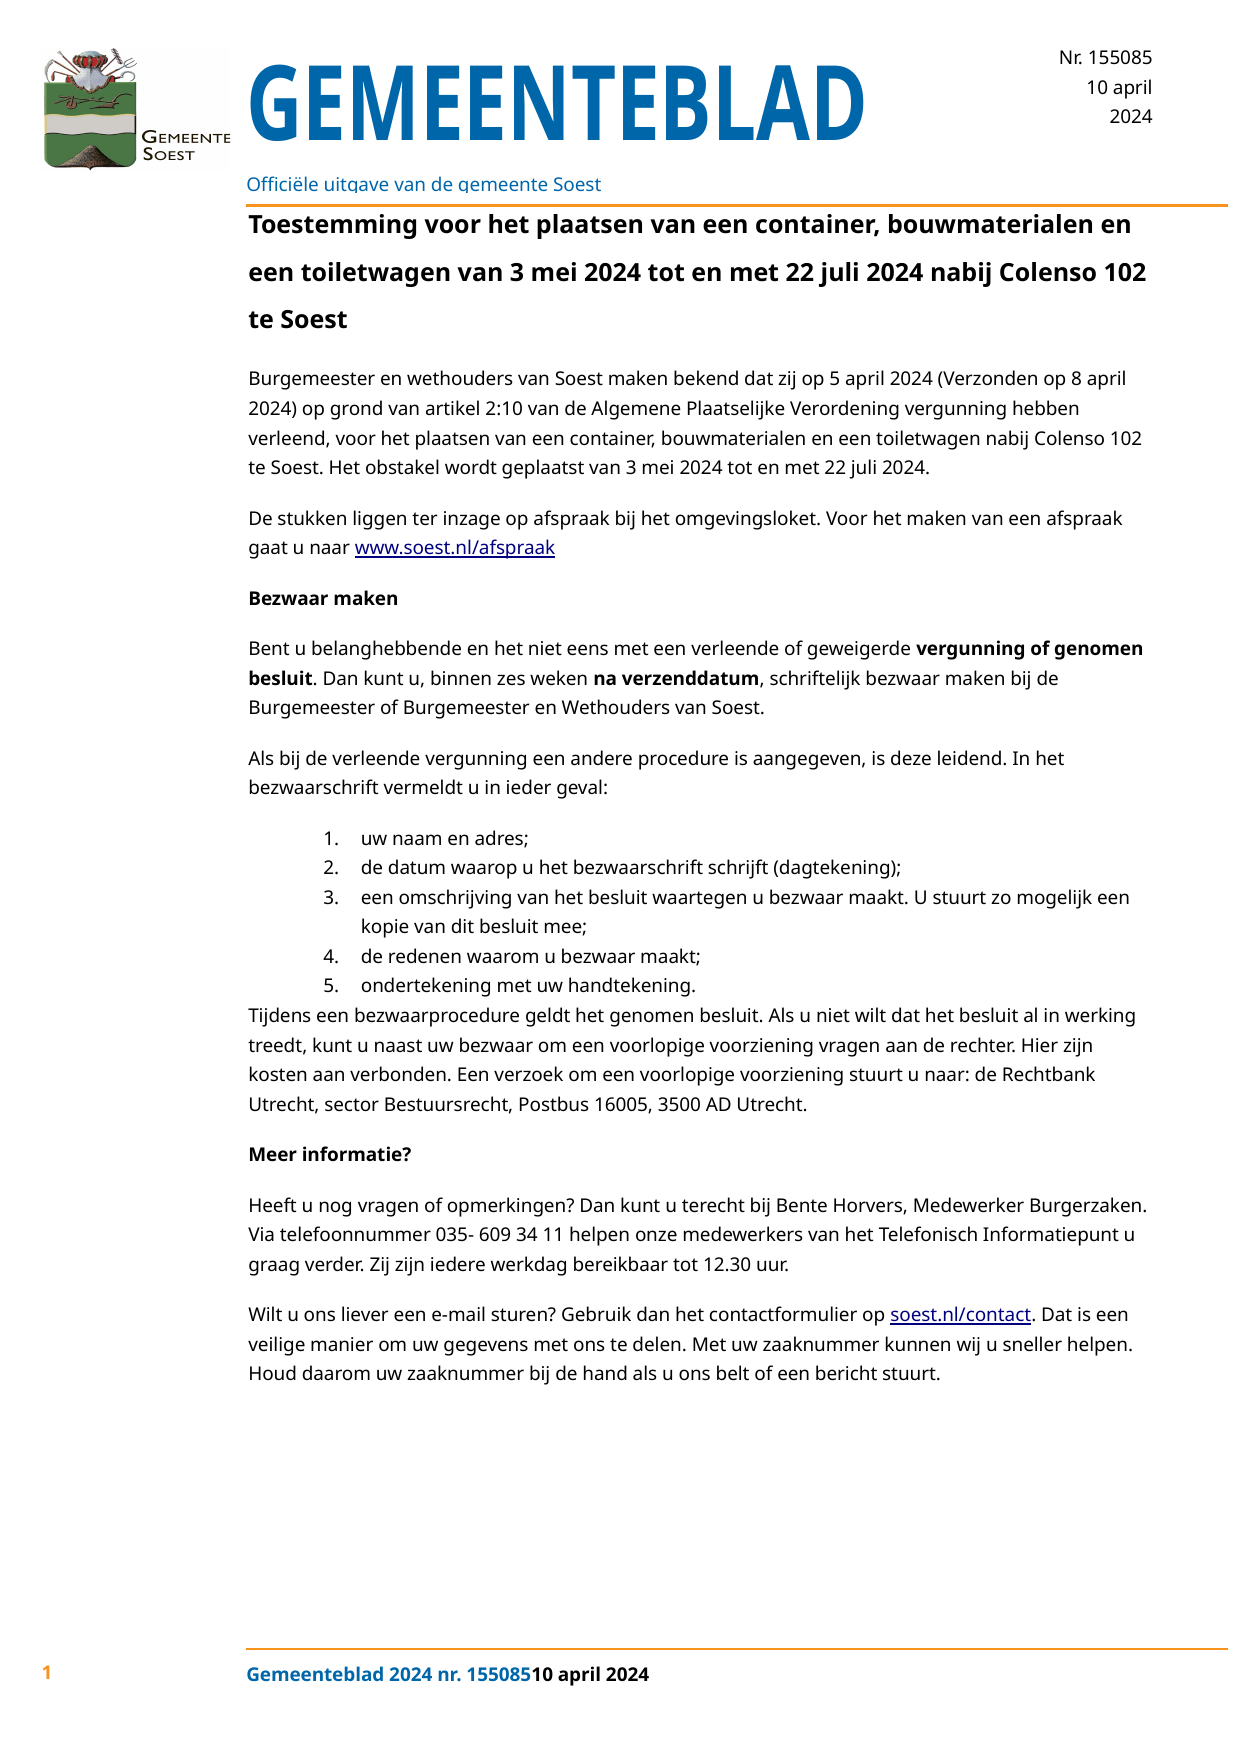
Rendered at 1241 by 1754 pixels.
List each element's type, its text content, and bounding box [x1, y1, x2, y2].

list een omschrijving van het besluit waartegen u bezwaar maakt. U stuurt zo mogelijk een kopie van dit besluit mee; [323, 884, 1152, 939]
text Bent u belanghebbende en het niet eens met een verleende of geweigerde vergunning of genomen besluit. Dan kunt u, binnen zes weken na verzenddatum, schriftelijk bezwaar maken bij de Burgemeester of Burgemeester en Wethouders van Soest. [248, 635, 1152, 720]
text Bezwaar maken [248, 585, 1152, 610]
text De stukken liggen ter inzage op afspraak bij het omgevingsloket. Voor het maken van een afspraak gaat u naar www.soest.nl/afspraak [248, 505, 1152, 560]
text Heeft u nog vragen of opmerkingen? Dan kunt u terecht bij Bente Horvers, Medewerker Burgerzaken. Via telefoonnummer 035- 609 34 11 helpen onze medewerkers van het Telefonisch Informatiepunt u graag verder. Zij zijn iedere werkdag bereikbaar tot 12.30 uur. [248, 1192, 1152, 1277]
text Toestemming voor het plaatsen van een container, bouwmaterialen en een toiletwagen van 3 mei 2024 tot en met 22 juli 2024 nabij Colenso 102 te Soest [248, 207, 1152, 336]
text Als bij de verleende vergunning een andere procedure is aangegeven, is deze leidend. In het bezwaarschrift vermeldt u in ieder geval: [248, 745, 1152, 800]
list de redenen waarom u bezwaar maakt; [323, 943, 1152, 969]
list de datum waarop u het bezwaarschrift schrijft (dagtekening); [323, 854, 1152, 880]
picture [41, 47, 231, 172]
text Burgemeester en wethouders van Soest maken bekend dat zij op 5 april 2024 (Verzonden op 8 april 2024) op grond van artikel 2:10 van de Algemene Plaatselijke Verordening vergunning hebben verleend, voor het plaatsen van een container, bouwmaterialen en een toiletwagen nabij Colenso 102 te Soest. Het obstakel wordt geplaatst van 3 mei 2024 tot en met 22 juli 2024. [248, 366, 1152, 480]
text Meer informatie? [248, 1141, 1152, 1167]
list ondertekening met uw handtekening. [323, 973, 1152, 998]
text Tijdens een bezwaarprocedure geldt het genomen besluit. Als u niet wilt dat het besluit al in werking treedt, kunt u naast uw bezwaar om een voorlopige voorziening vragen aan de rechter. Hier zijn kosten aan verbonden. Een verzoek om een voorlopige voorziening stuurt u naar: de Rechtbank Utrecht, sector Bestuursrecht, Postbus 16005, 3500 AD Utrecht. [248, 1002, 1152, 1117]
text Wilt u ons liever een e-mail sturen? Gebruik dan het contactformulier op soest.nl/contact. Dat is een veilige manier om uw gegevens met ons te delen. Met uw zaaknummer kunnen wij u sneller helpen. Houd daarom uw zaaknummer bij de hand als u ons belt of een bericht stuurt. [248, 1301, 1152, 1386]
list uw naam en adres; [323, 825, 1152, 850]
